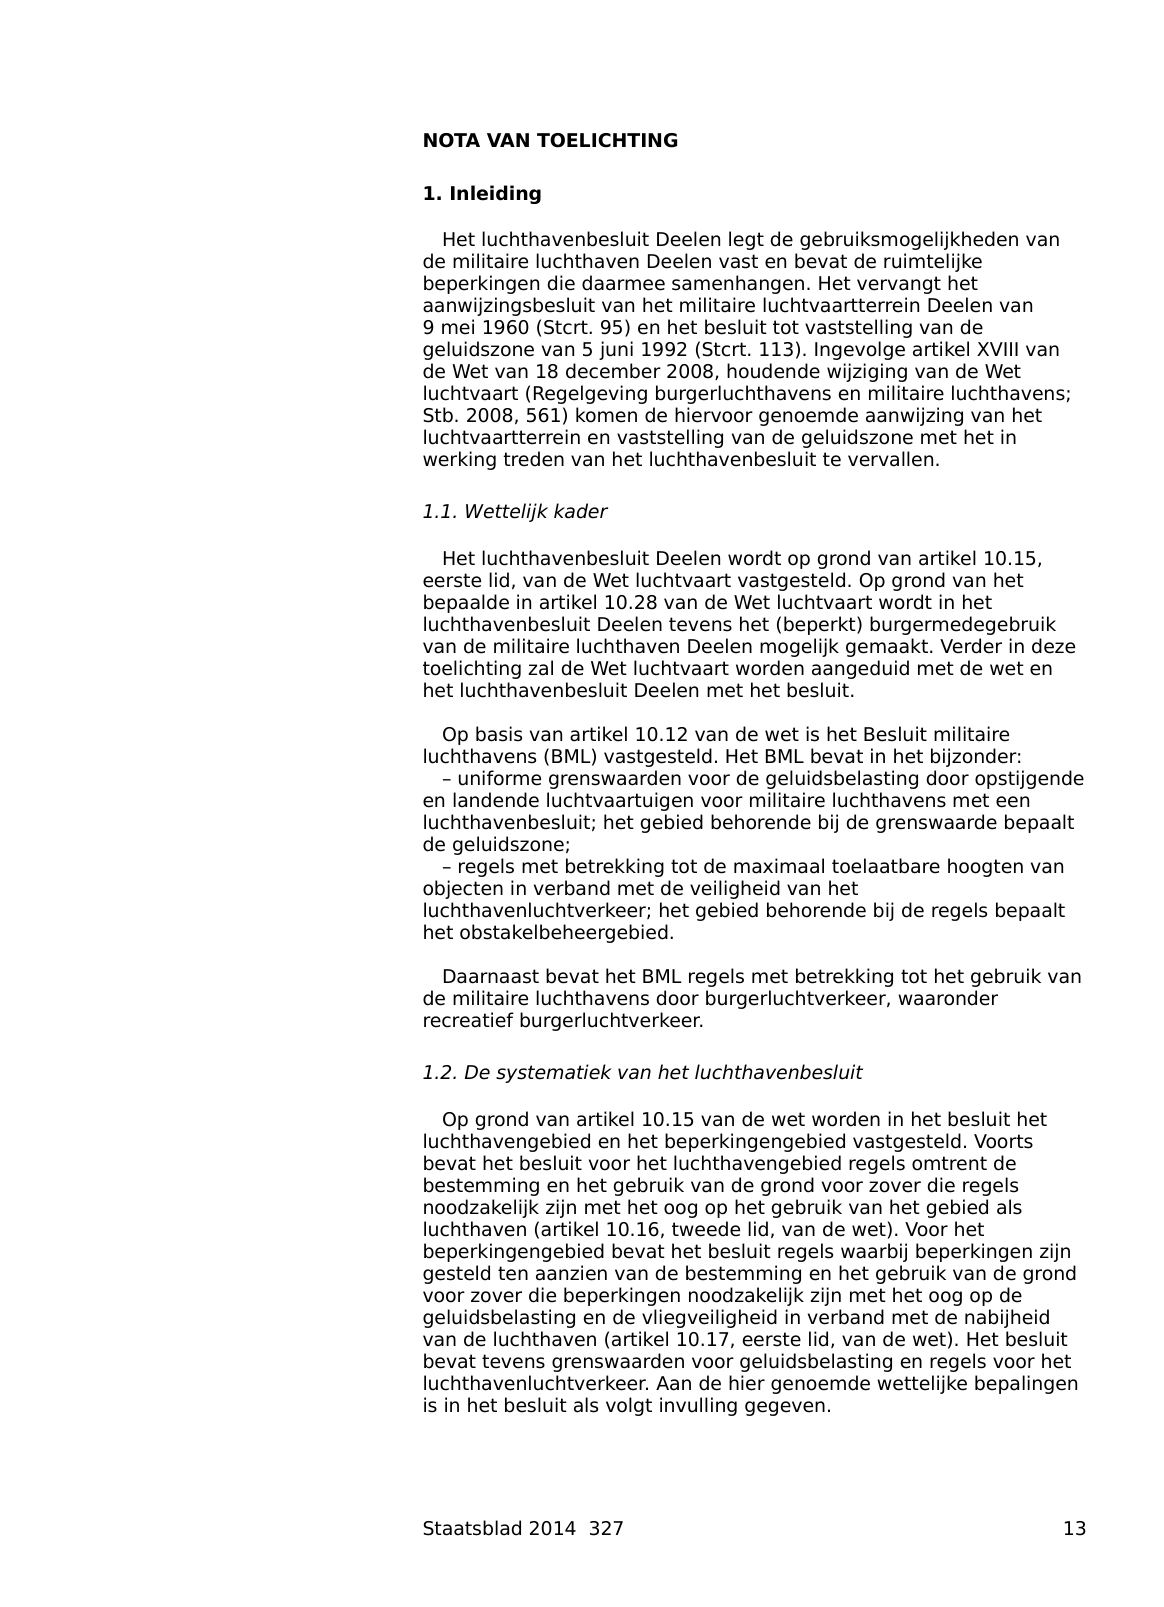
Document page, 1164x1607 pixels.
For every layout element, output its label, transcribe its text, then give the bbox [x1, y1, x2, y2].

subtitle 1.1. Wettelijk kader [422, 501, 1087, 523]
text Op basis van artikel 10.12 van de wet is het Besluit militaire luchthavens (BML) vastgesteld. Het BML bevat in het bijzonder: [422, 724, 1087, 768]
subtitle NOTA VAN TOELICHTING [422, 130, 1087, 152]
text – regels met betrekking tot de maximaal toelaatbare hoogten van objecten in verband met de veiligheid van het luchthavenluchtverkeer; het gebied behorende bij de regels bepaalt het obstakelbeheergebied. [422, 856, 1087, 944]
text Op grond van artikel 10.15 van de wet worden in het besluit het luchthavengebied en het beperkingengebied vastgesteld. Voorts bevat het besluit voor het luchthavengebied regels omtrent de bestemming en het gebruik van de grond voor zover die regels noodzakelijk zijn met het oog op het gebruik van het gebied als luchthaven (artikel 10.16, tweede lid, van de wet). Voor het beperkingengebied bevat het besluit regels waarbij beperkingen zijn gesteld ten aanzien van de bestemming en het gebruik van de grond voor zover die beperkingen noodzakelijk zijn met het oog op de geluidsbelasting en de vliegveiligheid in verband met de nabijheid van de luchthaven (artikel 10.17, eerste lid, van de wet). Het besluit bevat tevens grenswaarden voor geluidsbelasting en regels voor het luchthavenluchtverkeer. Aan de hier genoemde wettelijke bepalingen is in het besluit als volgt invulling gegeven. [422, 1109, 1087, 1417]
text Het luchthavenbesluit Deelen legt de gebruiksmogelijkheden van de militaire luchthaven Deelen vast en bevat de ruimtelijke beperkingen die daarmee samenhangen. Het vervangt het aanwijzingsbesluit van het militaire luchtvaartterrein Deelen van 9 mei 1960 (Stcrt. 95) en het besluit tot vaststelling van de geluidszone van 5 juni 1992 (Stcrt. 113). Ingevolge artikel XVIII van de Wet van 18 december 2008, houdende wijziging van de Wet luchtvaart (Regelgeving burgerluchthavens en militaire luchthavens; Stb. 2008, 561) komen de hiervoor genoemde aanwijzing van het luchtvaartterrein en vaststelling van de geluidszone met het in werking treden van het luchthavenbesluit te vervallen. [422, 229, 1087, 471]
text – uniforme grenswaarden voor de geluidsbelasting door opstijgende en landende luchtvaartuigen voor militaire luchthavens met een luchthavenbesluit; het gebied behorende bij de grenswaarde bepaalt de geluidszone; [422, 768, 1087, 856]
text Het luchthavenbesluit Deelen wordt op grond van artikel 10.15, eerste lid, van de Wet luchtvaart vastgesteld. Op grond van het bepaalde in artikel 10.28 van de Wet luchtvaart wordt in het luchthavenbesluit Deelen tevens het (beperkt) burgermedegebruik van de militaire luchthaven Deelen mogelijk gemaakt. Verder in deze toelichting zal de Wet luchtvaart worden aangeduid met de wet en het luchthavenbesluit Deelen met het besluit. [422, 548, 1087, 702]
text Daarnaast bevat het BML regels met betrekking tot het gebruik van de militaire luchthavens door burgerluchtverkeer, waaronder recreatief burgerluchtverkeer. [422, 966, 1087, 1032]
subtitle 1.2. De systematiek van het luchthavenbesluit [422, 1062, 1087, 1084]
subtitle 1. Inleiding [422, 182, 1087, 204]
